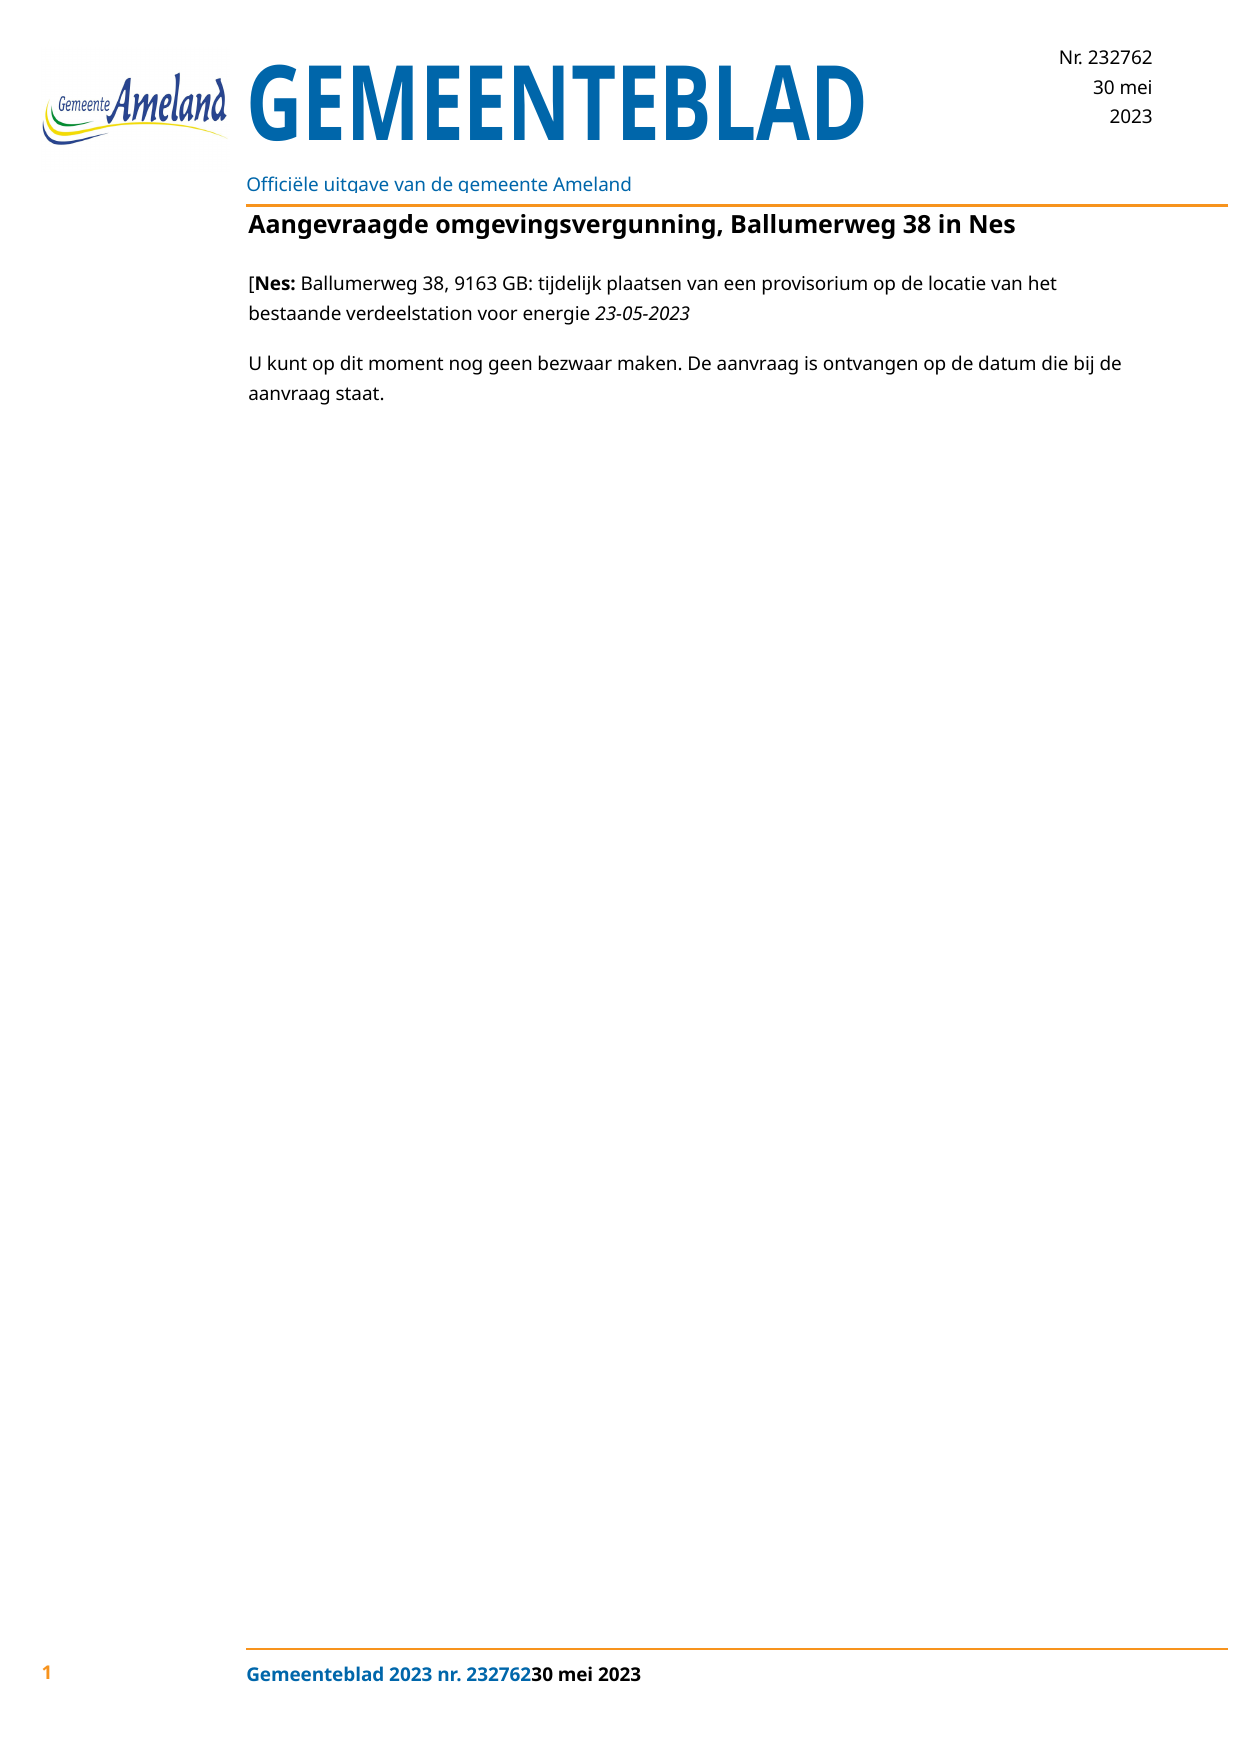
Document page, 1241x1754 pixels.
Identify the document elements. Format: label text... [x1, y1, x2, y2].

text [Nes: Ballumerweg 38, 9163 GB: tijdelijk plaatsen van een provisorium op de locatie van het bestaande verdeelstation voor energie 23-05-2023 [248, 270, 1152, 326]
text U kunt op dit moment nog geen bezwaar maken. De aanvraag is ontvangen op de datum die bij de aanvraag staat. [248, 350, 1152, 406]
picture [41, 47, 231, 172]
text Aangevraagde omgevingsvergunning, Ballumerweg 38 in Nes [248, 207, 1152, 241]
